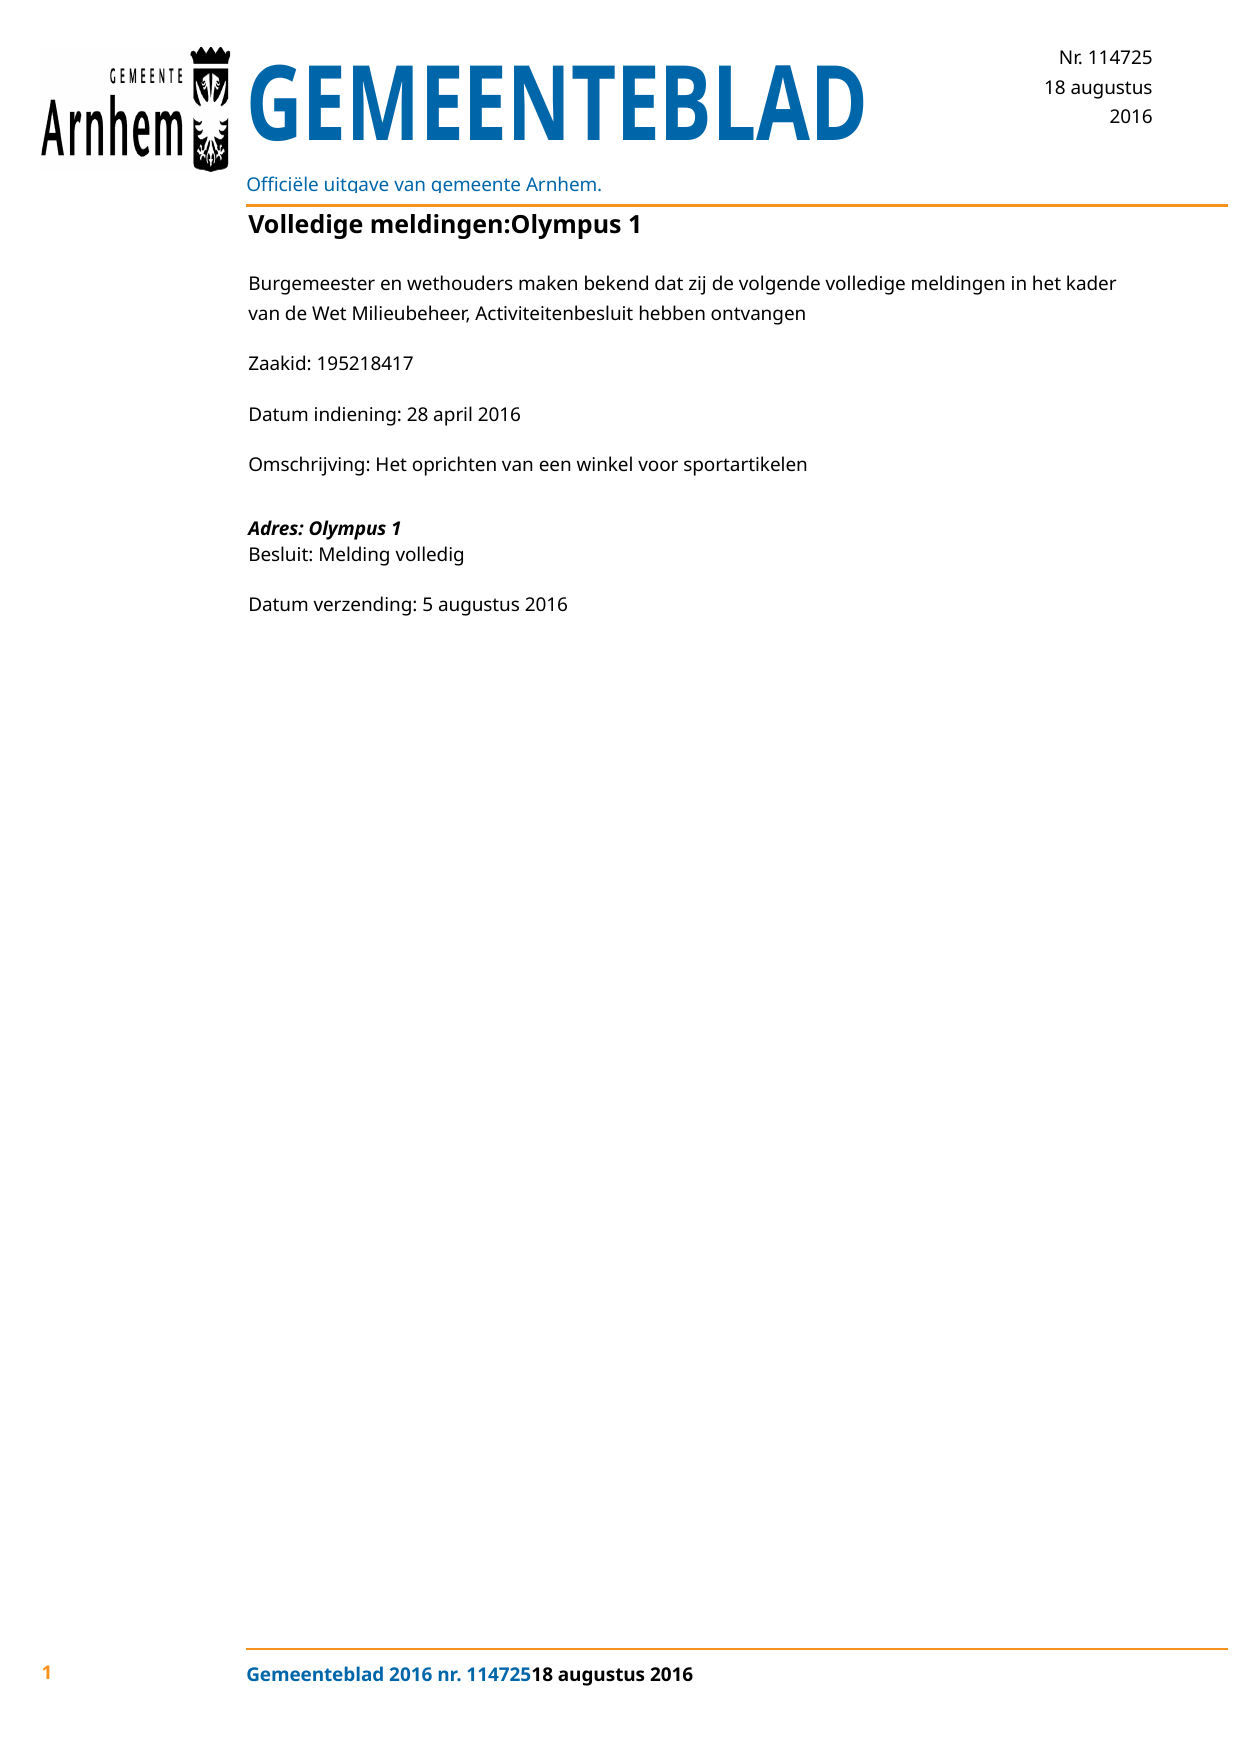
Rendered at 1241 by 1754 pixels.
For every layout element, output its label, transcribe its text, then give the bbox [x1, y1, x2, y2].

text Adres: Olympus 1 [248, 515, 1152, 541]
text Burgemeester en wethouders maken bekend dat zij de volgende volledige meldingen in het kader van de Wet Milieubeheer, Activiteitenbesluit hebben ontvangen [248, 270, 1152, 326]
text Volledige meldingen:Olympus 1 [248, 207, 1152, 241]
text Zaakid: 195218417 [248, 350, 1152, 376]
text Besluit: Melding volledig [248, 541, 1152, 567]
text Omschrijving: Het oprichten van een winkel voor sportartikelen [248, 451, 1152, 477]
text Datum indiening: 28 april 2016 [248, 401, 1152, 426]
picture [41, 47, 231, 172]
text Datum verzending: 5 augustus 2016 [248, 591, 1152, 617]
